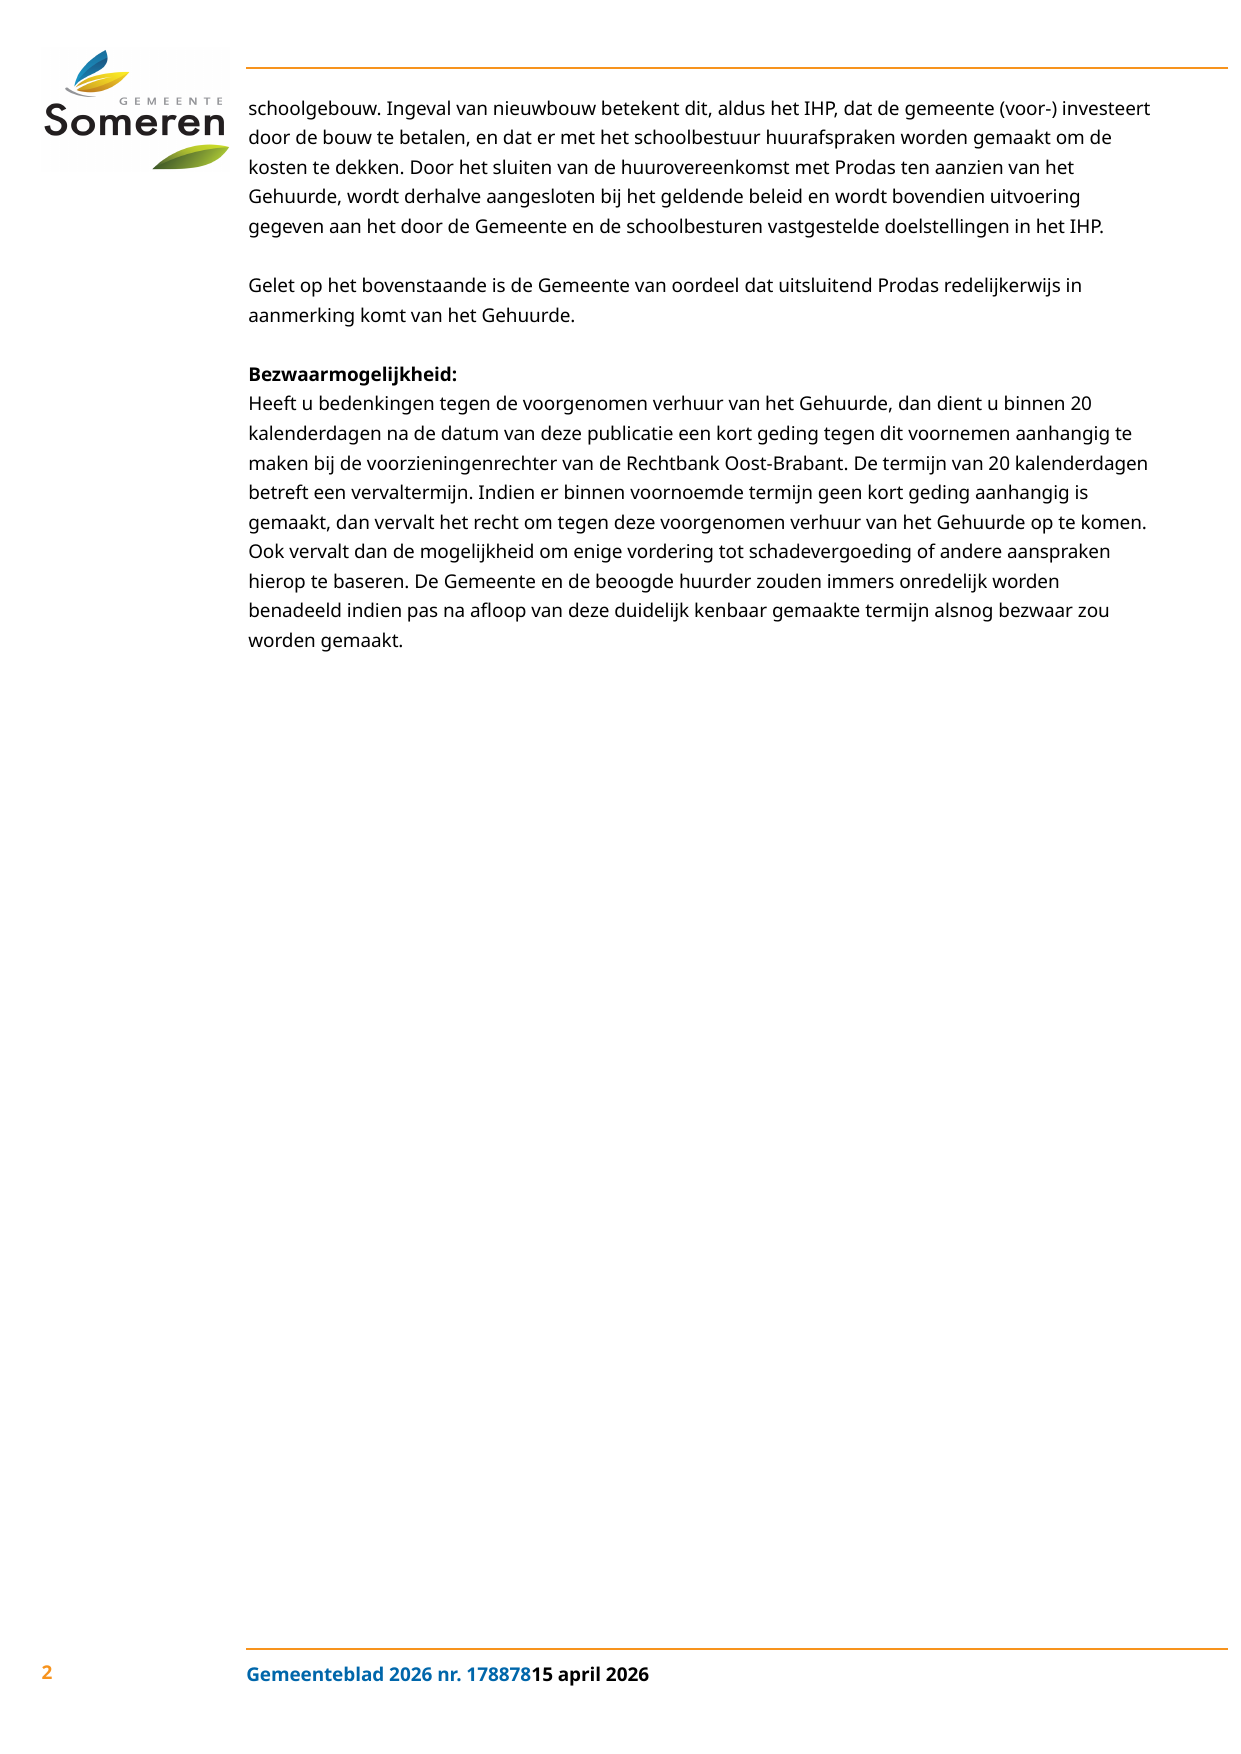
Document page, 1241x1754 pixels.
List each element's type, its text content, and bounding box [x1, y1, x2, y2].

picture [41, 47, 231, 172]
text Bezwaarmogelijkheid: [248, 361, 1152, 387]
text schoolgebouw. Ingeval van nieuwbouw betekent dit, aldus het IHP, dat de gemeente (voor-) investeert door de bouw te betalen, en dat er met het schoolbestuur huurafspraken worden gemaakt om de kosten te dekken. Door het sluiten van de huurovereenkomst met Prodas ten aanzien van het Gehuurde, wordt derhalve aangesloten bij het geldende beleid en wordt bovendien uitvoering gegeven aan het door de Gemeente en de schoolbesturen vastgestelde doelstellingen in het IHP. [248, 95, 1152, 239]
text Heeft u bedenkingen tegen de voorgenomen verhuur van het Gehuurde, dan dient u binnen 20 kalenderdagen na de datum van deze publicatie een kort geding tegen dit voornemen aanhangig te maken bij de voorzieningenrechter van de Rechtbank Oost-Brabant. De termijn van 20 kalenderdagen betreft een vervaltermijn. Indien er binnen voornoemde termijn geen kort geding aanhangig is gemaakt, dan vervalt het recht om tegen deze voorgenomen verhuur van het Gehuurde op te komen. Ook vervalt dan de mogelijkheid om enige vordering tot schadevergoeding of andere aanspraken hierop te baseren. De Gemeente en de beoogde huurder zouden immers onredelijk worden benadeeld indien pas na afloop van deze duidelijk kenbaar gemaakte termijn alsnog bezwaar zou worden gemaakt. [248, 391, 1152, 653]
text Gelet op het bovenstaande is de Gemeente van oordeel dat uitsluitend Prodas redelijkerwijs in aanmerking komt van het Gehuurde. [248, 272, 1152, 328]
